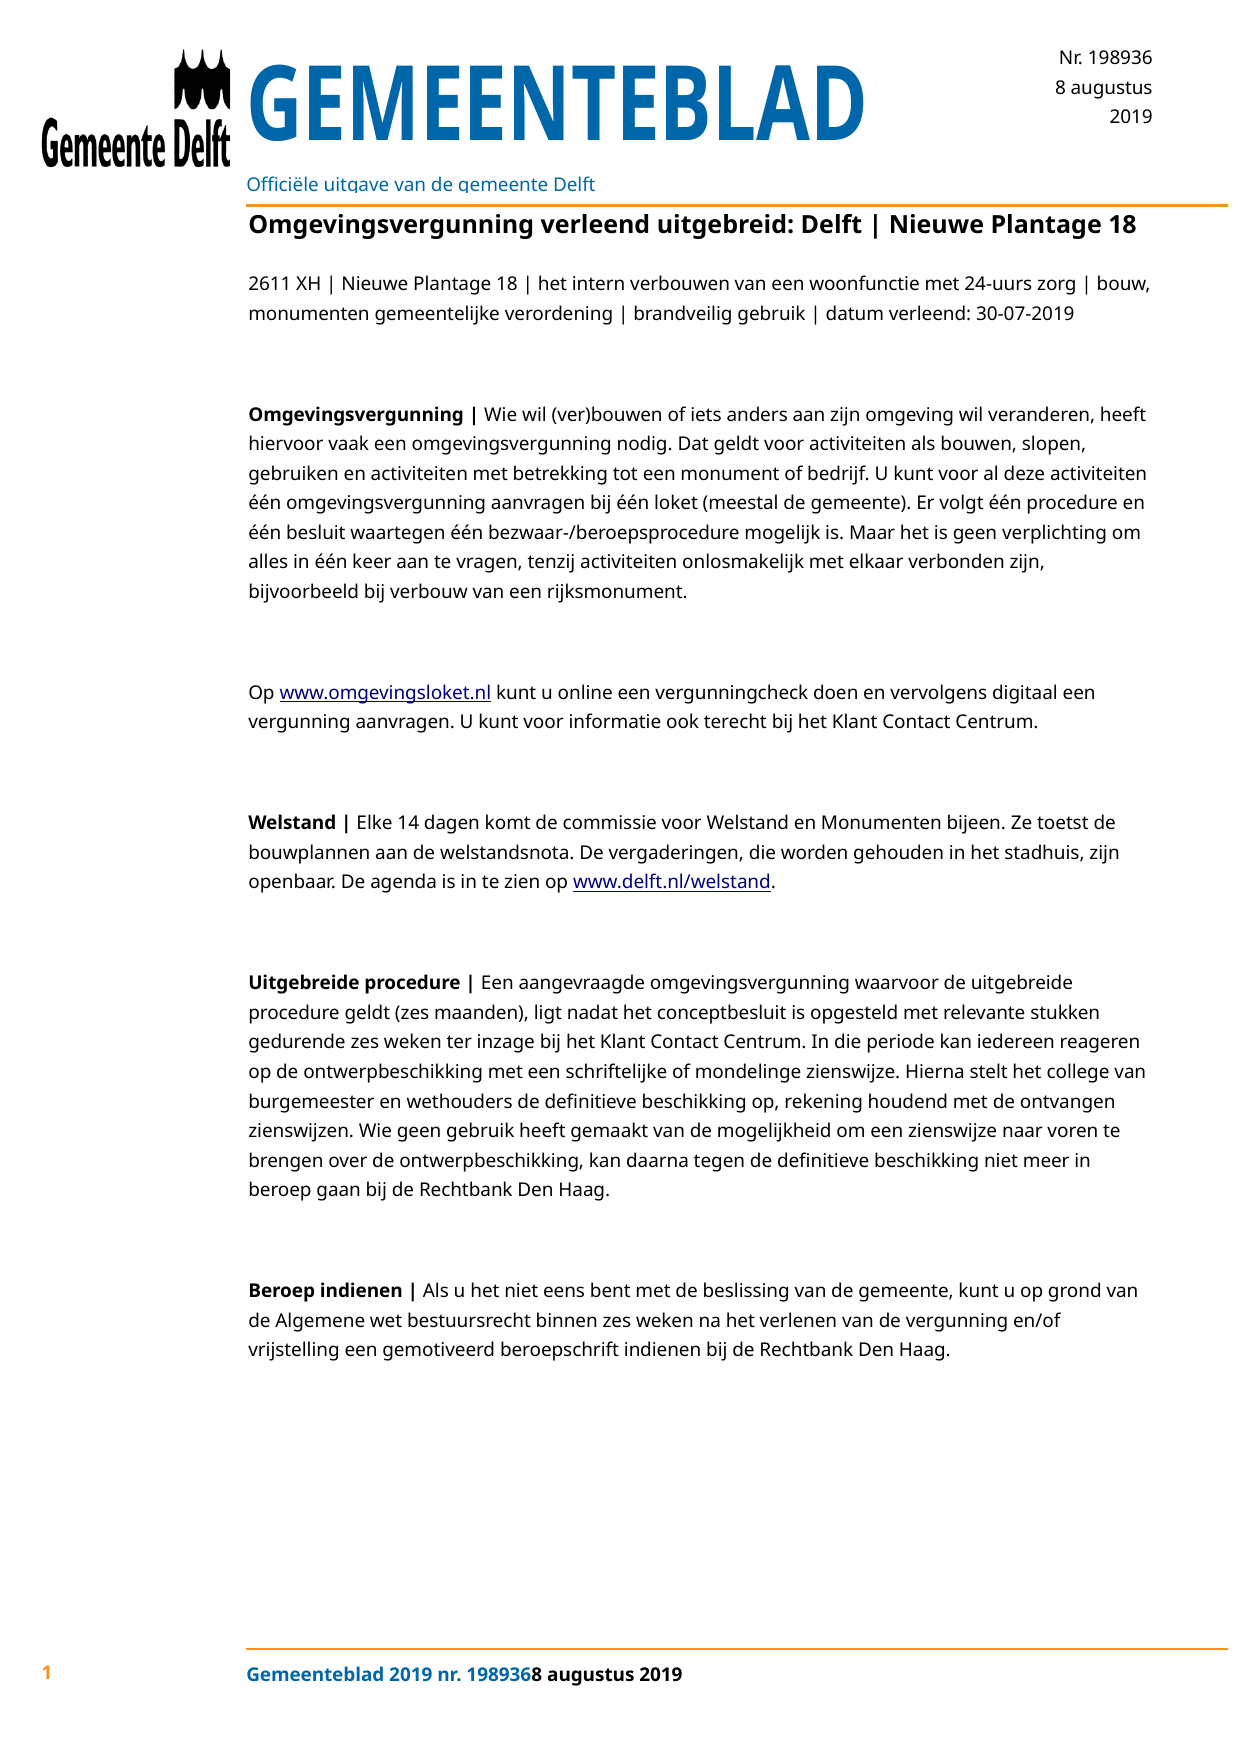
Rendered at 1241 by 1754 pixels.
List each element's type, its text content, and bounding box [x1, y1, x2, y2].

text Omgevingsvergunning | Wie wil (ver)bouwen of iets anders aan zijn omgeving wil veranderen, heeft hiervoor vaak een omgevingsvergunning nodig. Dat geldt voor activiteiten als bouwen, slopen, gebruiken en activiteiten met betrekking tot een monument of bedrijf. U kunt voor al deze activiteiten één omgevingsvergunning aanvragen bij één loket (meestal de gemeente). Er volgt één procedure en één besluit waartegen één bezwaar-/beroepsprocedure mogelijk is. Maar het is geen verplichting om alles in één keer aan te vragen, tenzij activiteiten onlosmakelijk met elkaar verbonden zijn, bijvoorbeeld bij verbouw van een rijksmonument. [248, 401, 1152, 604]
text Beroep indienen | Als u het niet eens bent met de beslissing van de gemeente, kunt u op grond van de Algemene wet bestuursrecht binnen zes weken na het verlenen van de vergunning en/of vrijstelling een gemotiveerd beroepschrift indienen bij de Rechtbank Den Haag. [248, 1277, 1152, 1362]
text Op www.omgevingsloket.nl kunt u online een vergunningcheck doen en vervolgens digitaal een vergunning aanvragen. U kunt voor informatie ook terecht bij het Klant Contact Centrum. [248, 679, 1152, 734]
text Omgevingsvergunning verleend uitgebreid: Delft | Nieuwe Plantage 18 [248, 207, 1152, 241]
text Welstand | Elke 14 dagen komt de commissie voor Welstand en Monumenten bijeen. Ze toetst de bouwplannen aan de welstandsnota. De vergaderingen, die worden gehouden in het stadhuis, zijn openbaar. De agenda is in te zien op www.delft.nl/welstand. [248, 809, 1152, 894]
text Uitgebreide procedure | Een aangevraagde omgevingsvergunning waarvoor de uitgebreide procedure geldt (zes maanden), ligt nadat het conceptbesluit is opgesteld met relevante stukken gedurende zes weken ter inzage bij het Klant Contact Centrum. In die periode kan iedereen reageren op de ontwerpbeschikking met een schriftelijke of mondelinge zienswijze. Hierna stelt het college van burgemeester en wethouders de definitieve beschikking op, rekening houdend met de ontvangen zienswijzen. Wie geen gebruik heeft gemaakt van de mogelijkheid om een zienswijze naar voren te brengen over de ontwerpbeschikking, kan daarna tegen de definitieve beschikking niet meer in beroep gaan bij de Rechtbank Den Haag. [248, 969, 1152, 1202]
picture [41, 47, 231, 172]
text 2611 XH | Nieuwe Plantage 18 | het intern verbouwen van een woonfunctie met 24-uurs zorg | bouw, monumenten gemeentelijke verordening | brandveilig gebruik | datum verleend: 30-07-2019 [248, 270, 1152, 326]
